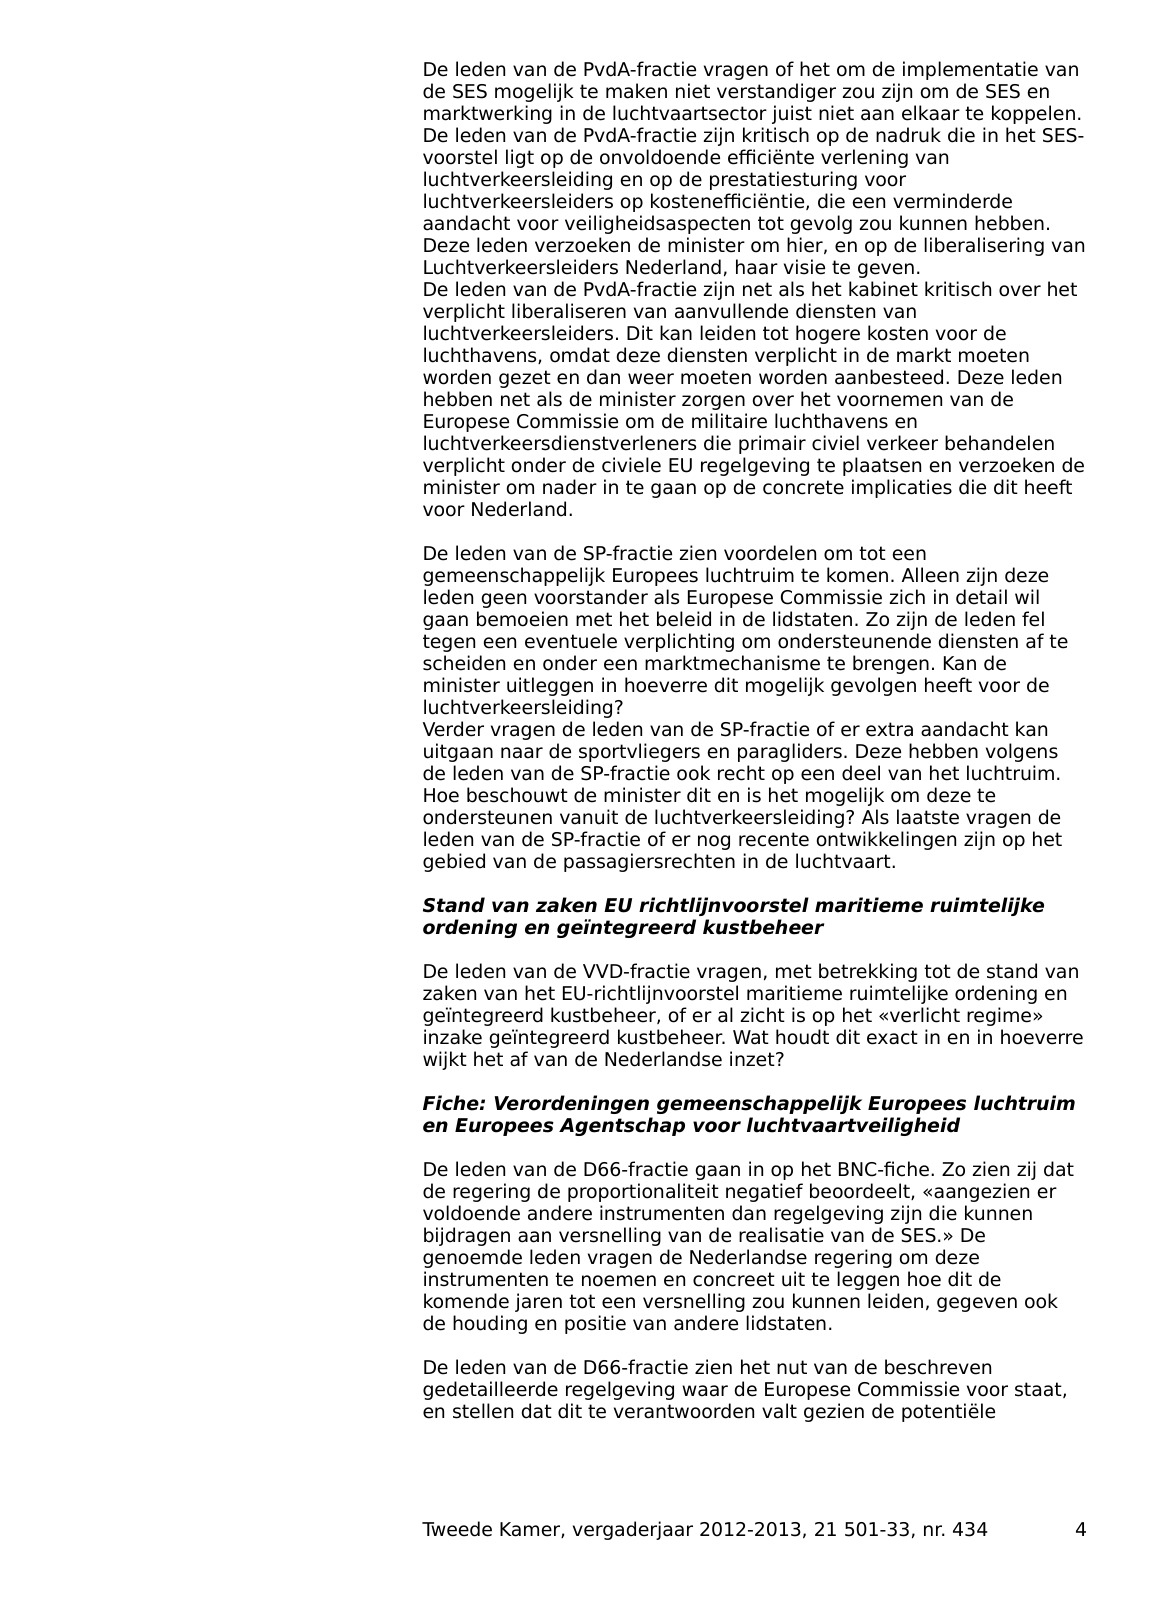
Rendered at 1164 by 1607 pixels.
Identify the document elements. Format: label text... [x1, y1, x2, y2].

subtitle Stand van zaken EU richtlijnvoorstel maritieme ruimtelijke ordening en geïntegreerd kustbeheer [422, 895, 1087, 939]
text De leden van de PvdA-fractie vragen of het om de implementatie van de SES mogelijk te maken niet verstandiger zou zijn om de SES en marktwerking in de luchtvaartsector juist niet aan elkaar te koppelen. [422, 59, 1087, 125]
text De leden van de VVD-fractie vragen, met betrekking tot de stand van zaken van het EU-richtlijnvoorstel maritieme ruimtelijke ordening en geïntegreerd kustbeheer, of er al zicht is op het «verlicht regime» inzake geïntegreerd kustbeheer. Wat houdt dit exact in en in hoeverre wijkt het af van de Nederlandse inzet? [422, 961, 1087, 1071]
text De leden van de D66-fractie zien het nut van de beschreven gedetailleerde regelgeving waar de Europese Commissie voor staat, en stellen dat dit te verantwoorden valt gezien de potentiële [422, 1357, 1087, 1423]
text De leden van de PvdA-fractie zijn kritisch op de nadruk die in het SES-voorstel ligt op de onvoldoende efficiënte verlening van luchtverkeersleiding en op de prestatiesturing voor luchtverkeersleiders op kostenefficiëntie, die een verminderde aandacht voor veiligheidsaspecten tot gevolg zou kunnen hebben. Deze leden verzoeken de minister om hier, en op de liberalisering van Luchtverkeersleiders Nederland, haar visie te geven. [422, 125, 1087, 279]
text De leden van de SP-fractie zien voordelen om tot een gemeenschappelijk Europees luchtruim te komen. Alleen zijn deze leden geen voorstander als Europese Commissie zich in detail wil gaan bemoeien met het beleid in de lidstaten. Zo zijn de leden fel tegen een eventuele verplichting om ondersteunende diensten af te scheiden en onder een marktmechanisme te brengen. Kan de minister uitleggen in hoeverre dit mogelijk gevolgen heeft voor de luchtverkeersleiding? [422, 543, 1087, 719]
text De leden van de PvdA-fractie zijn net als het kabinet kritisch over het verplicht liberaliseren van aanvullende diensten van luchtverkeersleiders. Dit kan leiden tot hogere kosten voor de luchthavens, omdat deze diensten verplicht in de markt moeten worden gezet en dan weer moeten worden aanbesteed. Deze leden hebben net als de minister zorgen over het voornemen van de Europese Commissie om de militaire luchthavens en luchtverkeersdienstverleners die primair civiel verkeer behandelen verplicht onder de civiele EU regelgeving te plaatsen en verzoeken de minister om nader in te gaan op de concrete implicaties die dit heeft voor Nederland. [422, 279, 1087, 521]
text De leden van de D66-fractie gaan in op het BNC-fiche. Zo zien zij dat de regering de proportionaliteit negatief beoordeelt, «aangezien er voldoende andere instrumenten dan regelgeving zijn die kunnen bijdragen aan versnelling van de realisatie van de SES.» De genoemde leden vragen de Nederlandse regering om deze instrumenten te noemen en concreet uit te leggen hoe dit de komende jaren tot een versnelling zou kunnen leiden, gegeven ook de houding en positie van andere lidstaten. [422, 1159, 1087, 1335]
text Verder vragen de leden van de SP-fractie of er extra aandacht kan uitgaan naar de sportvliegers en paragliders. Deze hebben volgens de leden van de SP-fractie ook recht op een deel van het luchtruim. Hoe beschouwt de minister dit en is het mogelijk om deze te ondersteunen vanuit de luchtverkeersleiding? Als laatste vragen de leden van de SP-fractie of er nog recente ontwikkelingen zijn op het gebied van de passagiersrechten in de luchtvaart. [422, 719, 1087, 872]
subtitle Fiche: Verordeningen gemeenschappelijk Europees luchtruim en Europees Agentschap voor luchtvaartveiligheid [422, 1093, 1087, 1137]
